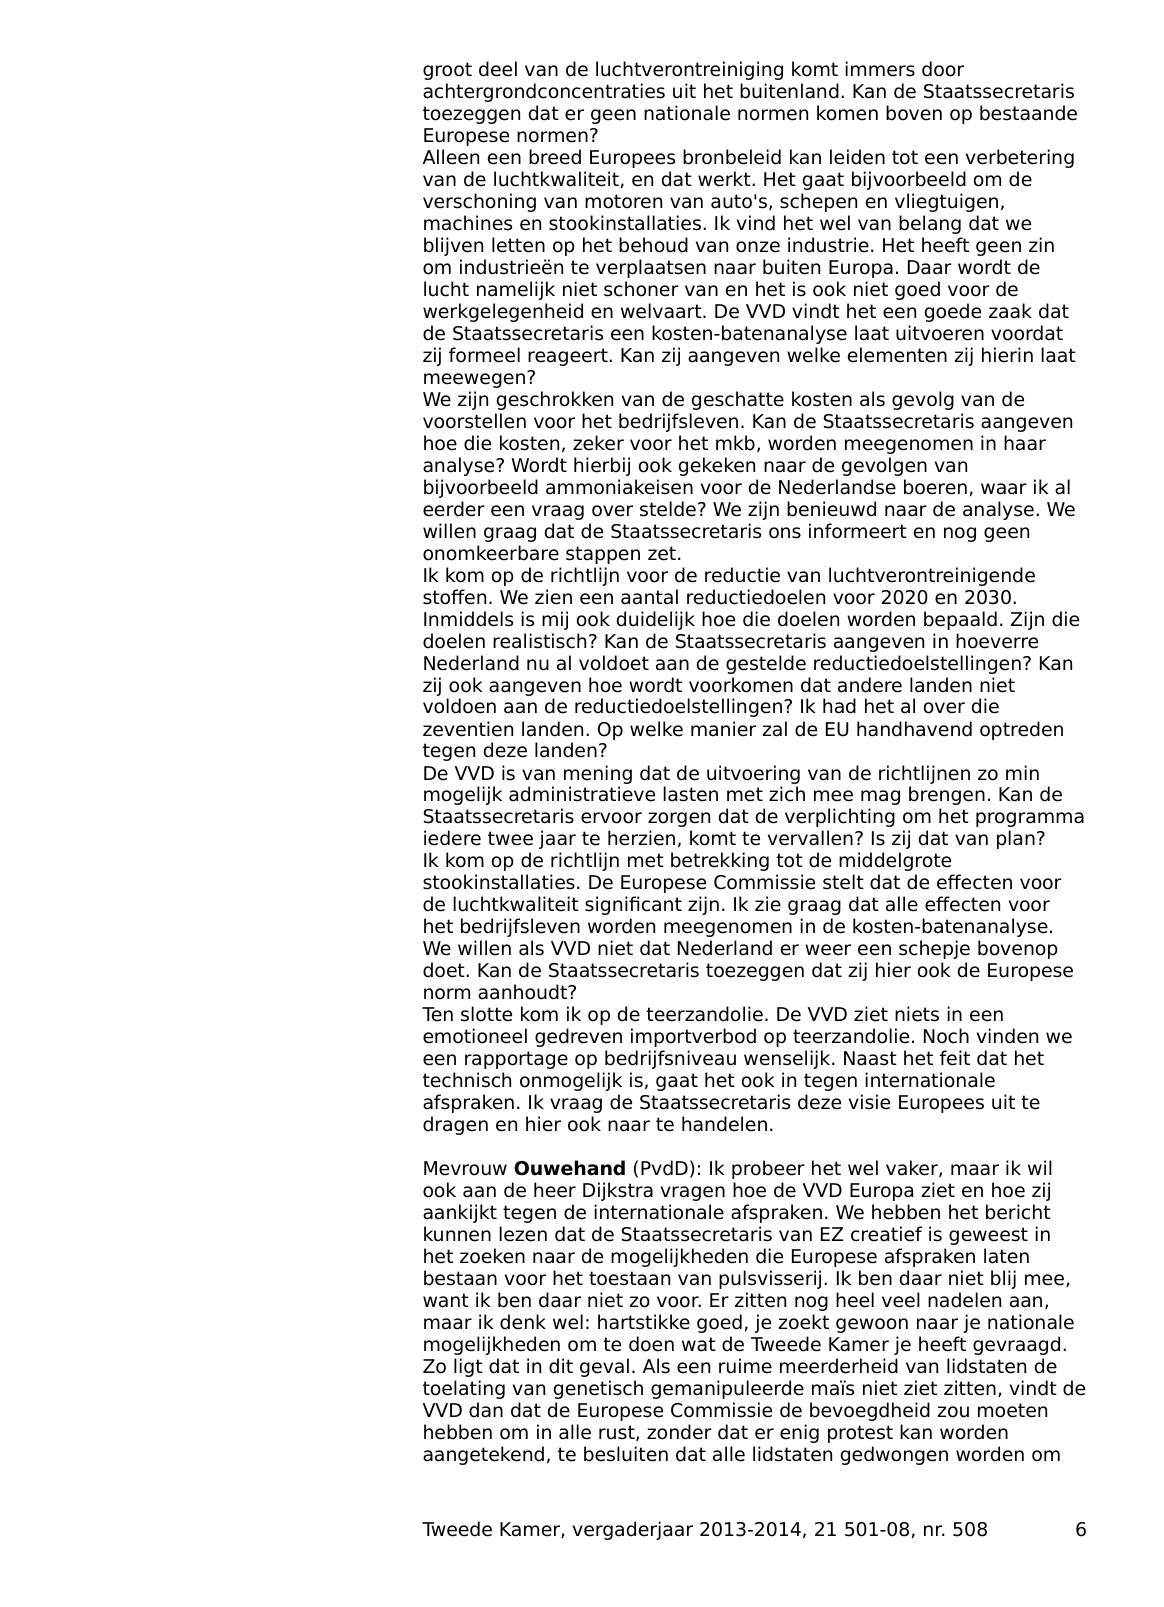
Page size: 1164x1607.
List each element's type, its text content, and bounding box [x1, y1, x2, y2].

text De VVD is van mening dat de uitvoering van de richtlijnen zo min mogelijk administratieve lasten met zich mee mag brengen. Kan de Staatssecretaris ervoor zorgen dat de verplichting om het programma iedere twee jaar te herzien, komt te vervallen? Is zij dat van plan? [422, 762, 1087, 850]
text We zijn geschrokken van de geschatte kosten als gevolg van de voorstellen voor het bedrijfsleven. Kan de Staatssecretaris aangeven hoe die kosten, zeker voor het mkb, worden meegenomen in haar analyse? Wordt hierbij ook gekeken naar de gevolgen van bijvoorbeeld ammoniakeisen voor de Nederlandse boeren, waar ik al eerder een vraag over stelde? We zijn benieuwd naar de analyse. We willen graag dat de Staatssecretaris ons informeert en nog geen onomkeerbare stappen zet. [422, 389, 1087, 564]
text Ik kom op de richtlijn met betrekking tot de middelgrote stookinstallaties. De Europese Commissie stelt dat de effecten voor de luchtkwaliteit significant zijn. Ik zie graag dat alle effecten voor het bedrijfsleven worden meegenomen in de kosten-batenanalyse. We willen als VVD niet dat Nederland er weer een schepje bovenop doet. Kan de Staatssecretaris toezeggen dat zij hier ook de Europese norm aanhoudt? [422, 850, 1087, 1004]
text Mevrouw Ouwehand (PvdD): Ik probeer het wel vaker, maar ik wil ook aan de heer Dijkstra vragen hoe de VVD Europa ziet en hoe zij aankijkt tegen de internationale afspraken. We hebben het bericht kunnen lezen dat de Staatssecretaris van EZ creatief is geweest in het zoeken naar de mogelijkheden die Europese afspraken laten bestaan voor het toestaan van pulsvisserij. Ik ben daar niet blij mee, want ik ben daar niet zo voor. Er zitten nog heel veel nadelen aan, maar ik denk wel: hartstikke goed, je zoekt gewoon naar je nationale mogelijkheden om te doen wat de Tweede Kamer je heeft gevraagd. Zo ligt dat in dit geval. Als een ruime meerderheid van lidstaten de toelating van genetisch gemanipuleerde maïs niet ziet zitten, vindt de VVD dan dat de Europese Commissie de bevoegdheid zou moeten hebben om in alle rust, zonder dat er enig protest kan worden aangetekend, te besluiten dat alle lidstaten gedwongen worden om [422, 1158, 1087, 1466]
text Ik kom op de richtlijn voor de reductie van luchtverontreinigende stoffen. We zien een aantal reductiedoelen voor 2020 en 2030. Inmiddels is mij ook duidelijk hoe die doelen worden bepaald. Zijn die doelen realistisch? Kan de Staatssecretaris aangeven in hoeverre Nederland nu al voldoet aan de gestelde reductiedoelstellingen? Kan zij ook aangeven hoe wordt voorkomen dat andere landen niet voldoen aan de reductiedoelstellingen? Ik had het al over die zeventien landen. Op welke manier zal de EU handhavend optreden tegen deze landen? [422, 564, 1087, 762]
text Alleen een breed Europees bronbeleid kan leiden tot een verbetering van de luchtkwaliteit, en dat werkt. Het gaat bijvoorbeeld om de verschoning van motoren van auto's, schepen en vliegtuigen, machines en stookinstallaties. Ik vind het wel van belang dat we blijven letten op het behoud van onze industrie. Het heeft geen zin om industrieën te verplaatsen naar buiten Europa. Daar wordt de lucht namelijk niet schoner van en het is ook niet goed voor de werkgelegenheid en welvaart. De VVD vindt het een goede zaak dat de Staatssecretaris een kosten-batenanalyse laat uitvoeren voordat zij formeel reageert. Kan zij aangeven welke elementen zij hierin laat meewegen? [422, 147, 1087, 389]
text Ten slotte kom ik op de teerzandolie. De VVD ziet niets in een emotioneel gedreven importverbod op teerzandolie. Noch vinden we een rapportage op bedrijfsniveau wenselijk. Naast het feit dat het technisch onmogelijk is, gaat het ook in tegen internationale afspraken. Ik vraag de Staatssecretaris deze visie Europees uit te dragen en hier ook naar te handelen. [422, 1004, 1087, 1136]
text groot deel van de luchtverontreiniging komt immers door achtergrondconcentraties uit het buitenland. Kan de Staatssecretaris toezeggen dat er geen nationale normen komen boven op bestaande Europese normen? [422, 59, 1087, 147]
